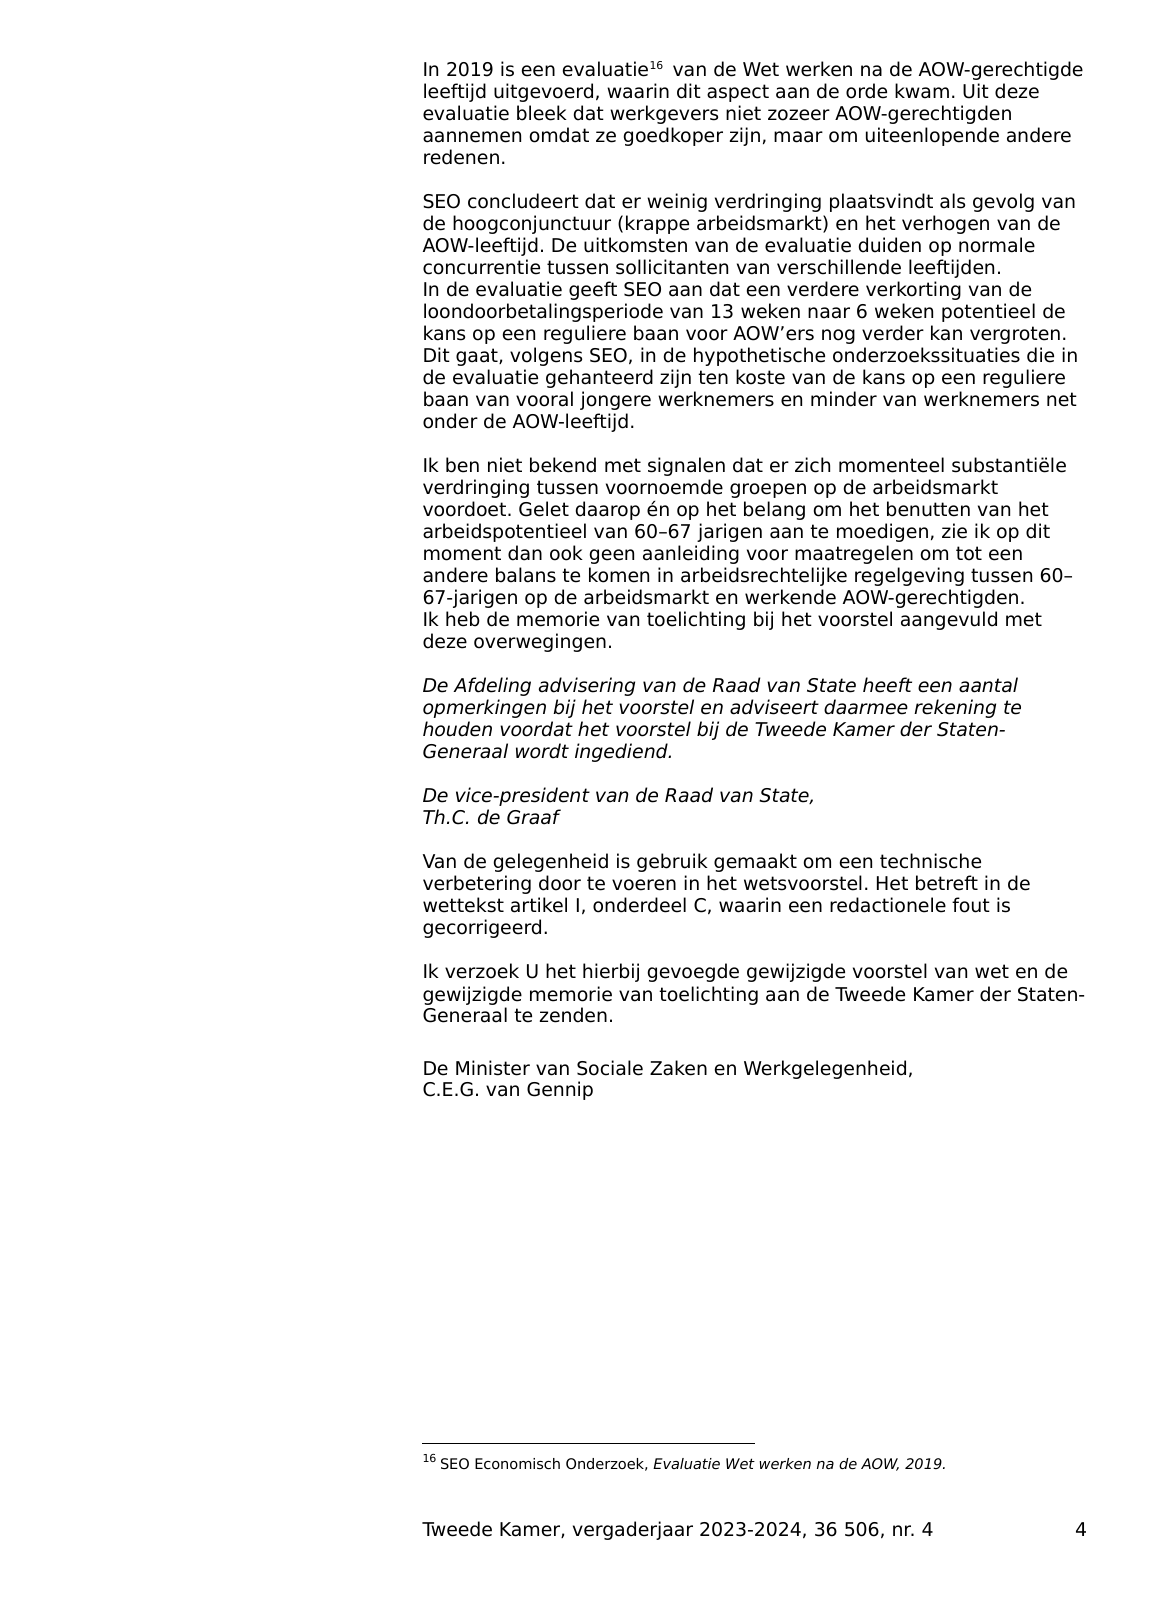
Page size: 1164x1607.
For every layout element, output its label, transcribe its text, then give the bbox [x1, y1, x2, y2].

text In 2019 is een evaluatie van de Wet werken na de AOW-gerechtigde leeftijd uitgevoerd, waarin dit aspect aan de orde kwam. Uit deze evaluatie bleek dat werkgevers niet zozeer AOW-gerechtigden aannemen omdat ze goedkoper zijn, maar om uiteenlopende andere redenen. [422, 59, 1087, 169]
text Van de gelegenheid is gebruik gemaakt om een technische verbetering door te voeren in het wetsvoorstel. Het betreft in de wettekst artikel I, onderdeel C, waarin een redactionele fout is gecorrigeerd. [422, 851, 1087, 939]
text SEO concludeert dat er weinig verdringing plaatsvindt als gevolg van de hoogconjunctuur (krappe arbeidsmarkt) en het verhogen van de AOW-leeftijd. De uitkomsten van de evaluatie duiden op normale concurrentie tussen sollicitanten van verschillende leeftijden. [422, 191, 1087, 279]
text Ik ben niet bekend met signalen dat er zich momenteel substantiële verdringing tussen voornoemde groepen op de arbeidsmarkt voordoet. Gelet daarop én op het belang om het benutten van het arbeidspotentieel van 60–67 jarigen aan te moedigen, zie ik op dit moment dan ook geen aanleiding voor maatregelen om tot een andere balans te komen in arbeidsrechtelijke regelgeving tussen 60–67-jarigen op de arbeidsmarkt en werkende AOW-gerechtigden. [422, 455, 1087, 609]
text Ik verzoek U het hierbij gevoegde gewijzigde voorstel van wet en de gewijzigde memorie van toelichting aan de Tweede Kamer der Staten-Generaal te zenden. [422, 961, 1087, 1027]
text De Minister van Sociale Zaken en Werkgelegenheid, C.E.G. van Gennip [422, 1057, 1087, 1101]
text De vice-president van de Raad van State, [422, 785, 1087, 807]
text In de evaluatie geeft SEO aan dat een verdere verkorting van de loondoorbetalingsperiode van 13 weken naar 6 weken potentieel de kans op een reguliere baan voor AOW’ers nog verder kan vergroten. Dit gaat, volgens SEO, in de hypothetische onderzoekssituaties die in de evaluatie gehanteerd zijn ten koste van de kans op een reguliere baan van vooral jongere werknemers en minder van werknemers net onder de AOW-leeftijd. [422, 279, 1087, 433]
text SEO Economisch Onderzoek, Evaluatie Wet werken na de AOW, 2019. [422, 1452, 1087, 1474]
text De Afdeling advisering van de Raad van State heeft een aantal opmerkingen bij het voorstel en adviseert daarmee rekening te houden voordat het voorstel bij de Tweede Kamer der Staten-Generaal wordt ingediend. [422, 675, 1087, 763]
text Th.C. de Graaf [422, 807, 1087, 829]
text Ik heb de memorie van toelichting bij het voorstel aangevuld met deze overwegingen. [422, 609, 1087, 653]
